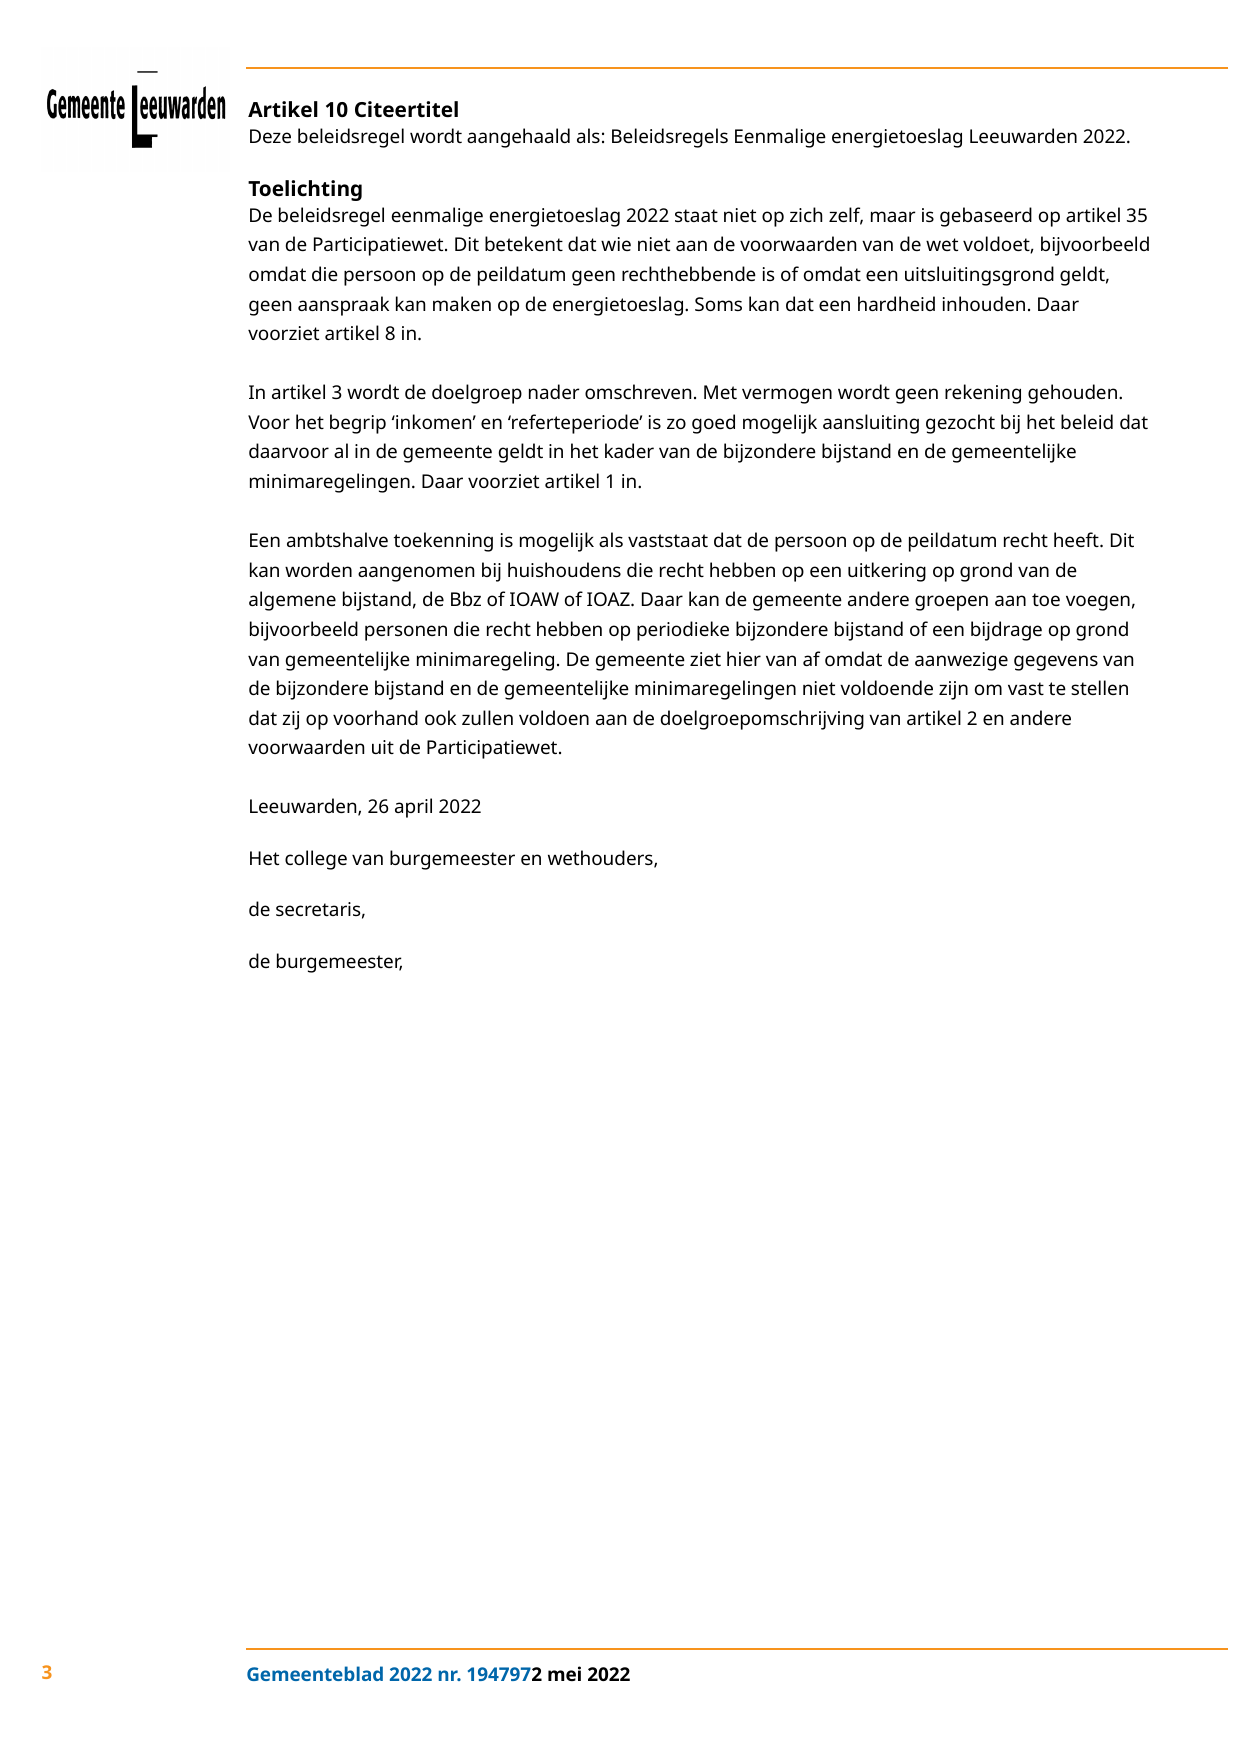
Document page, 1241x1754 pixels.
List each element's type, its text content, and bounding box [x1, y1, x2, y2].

text de secretaris, [248, 897, 1152, 922]
text Het college van burgemeester en wethouders, [248, 845, 1152, 871]
text Toelichting [248, 174, 1152, 202]
text Artikel 10 Citeertitel [248, 95, 1152, 123]
text de burgemeester, [248, 948, 1152, 974]
text Leeuwarden, 26 april 2022 [248, 794, 1152, 819]
picture [41, 47, 231, 172]
text De beleidsregel eenmalige energietoeslag 2022 staat niet op zich zelf, maar is gebaseerd op artikel 35 van de Participatiewet. Dit betekent dat wie niet aan de voorwaarden van de wet voldoet, bijvoorbeeld omdat die persoon op de peildatum geen rechthebbende is of omdat een uitsluitingsgrond geldt, geen aanspraak kan maken op de energietoeslag. Soms kan dat een hardheid inhouden. Daar voorziet artikel 8 in. [248, 202, 1152, 346]
text Deze beleidsregel wordt aangehaald als: Beleidsregels Eenmalige energietoeslag Leeuwarden 2022. [248, 123, 1152, 149]
text In artikel 3 wordt de doelgroep nader omschreven. Met vermogen wordt geen rekening gehouden. Voor het begrip ‘inkomen’ en ‘referteperiode’ is zo goed mogelijk aansluiting gezocht bij het beleid dat daarvoor al in de gemeente geldt in het kader van de bijzondere bijstand en de gemeentelijke minimaregelingen. Daar voorziet artikel 1 in. [248, 379, 1152, 494]
text Een ambtshalve toekenning is mogelijk als vaststaat dat de persoon op de peildatum recht heeft. Dit kan worden aangenomen bij huishoudens die recht hebben op een uitkering op grond van de algemene bijstand, de Bbz of IOAW of IOAZ. Daar kan de gemeente andere groepen aan toe voegen, bijvoorbeeld personen die recht hebben op periodieke bijzondere bijstand of een bijdrage op grond van gemeentelijke minimaregeling. De gemeente ziet hier van af omdat de aanwezige gegevens van de bijzondere bijstand en de gemeentelijke minimaregelingen niet voldoende zijn om vast te stellen dat zij op voorhand ook zullen voldoen aan de doelgroepomschrijving van artikel 2 en andere voorwaarden uit de Participatiewet. [248, 527, 1152, 760]
